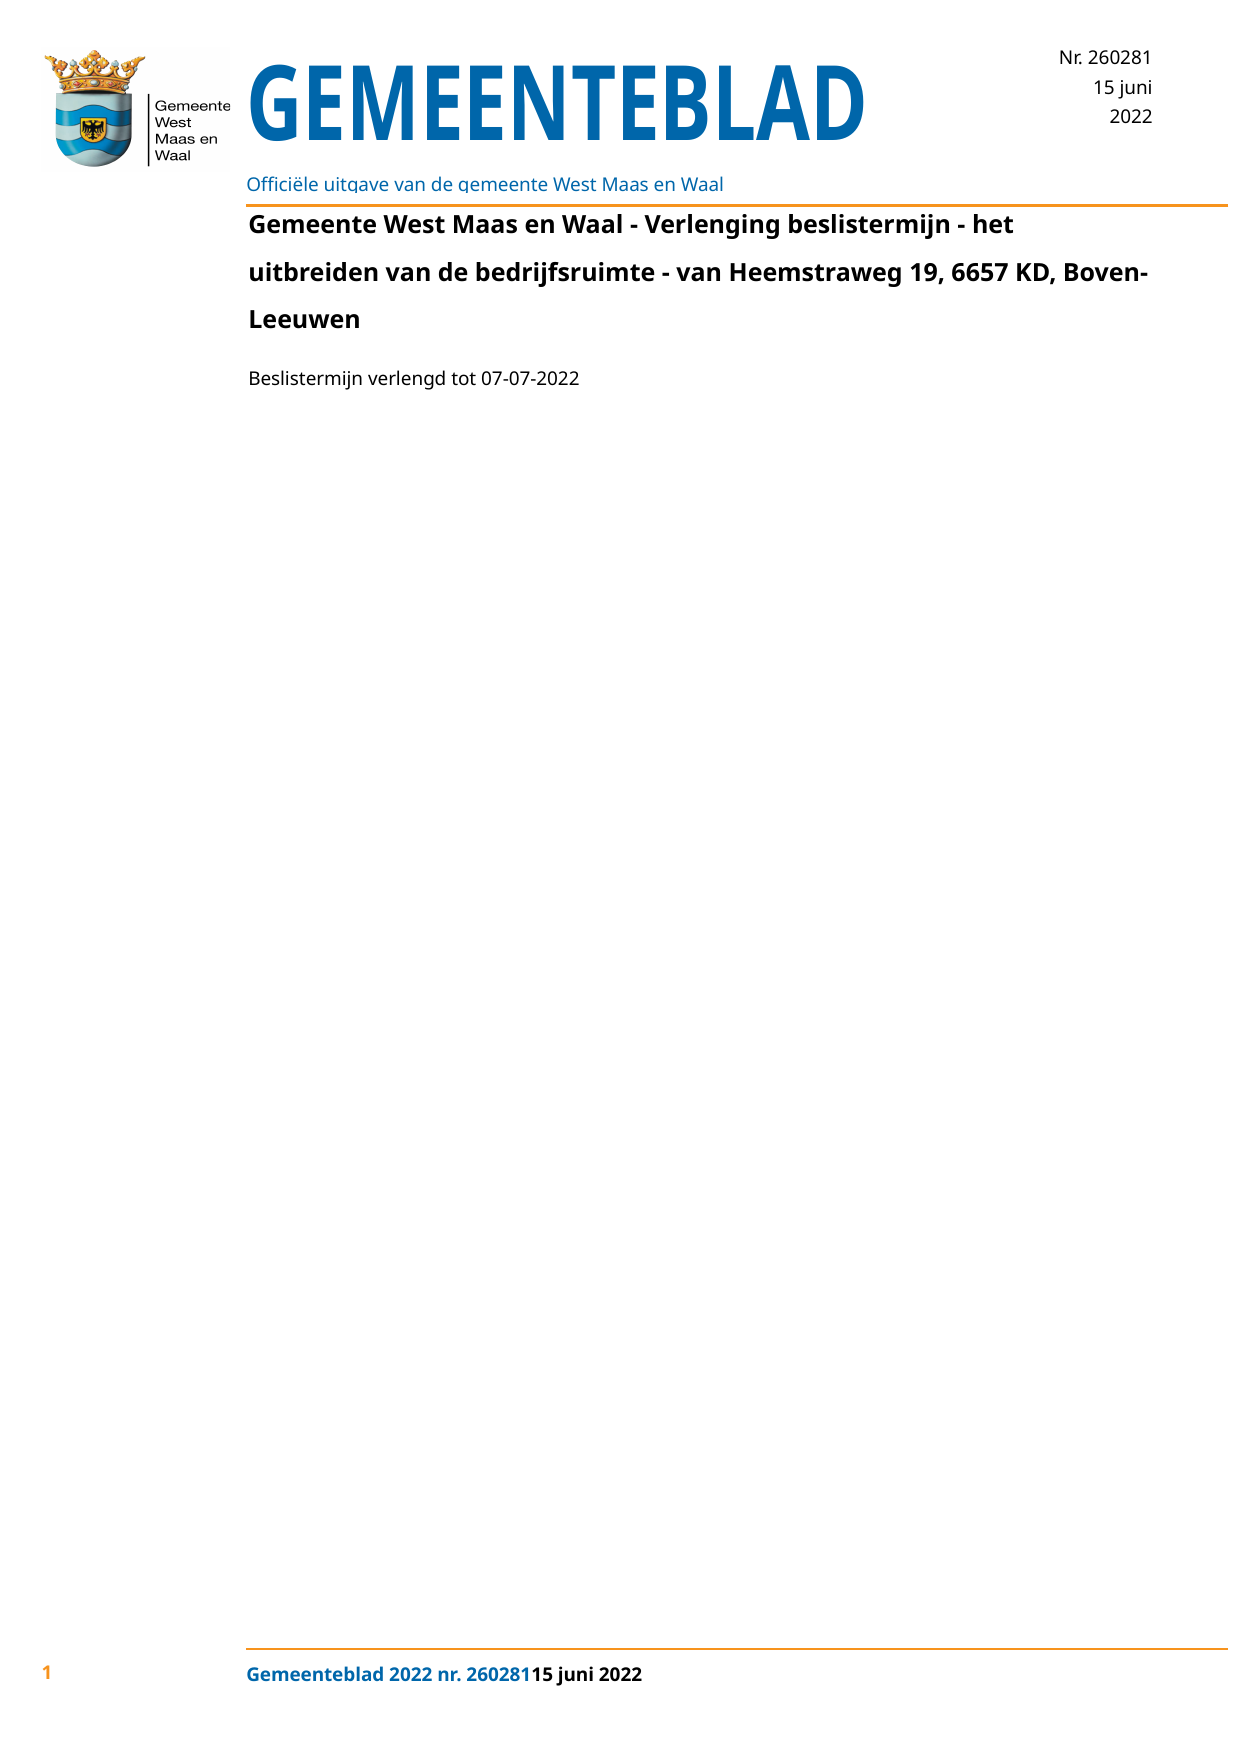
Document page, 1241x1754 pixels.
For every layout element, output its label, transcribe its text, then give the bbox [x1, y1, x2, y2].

text Beslistermijn verlengd tot 07-07-2022 [248, 366, 1152, 391]
text Gemeente West Maas en Waal - Verlenging beslistermijn - het uitbreiden van de bedrijfsruimte - van Heemstraweg 19, 6657 KD, Boven-Leeuwen [248, 207, 1152, 336]
picture [41, 47, 231, 172]
